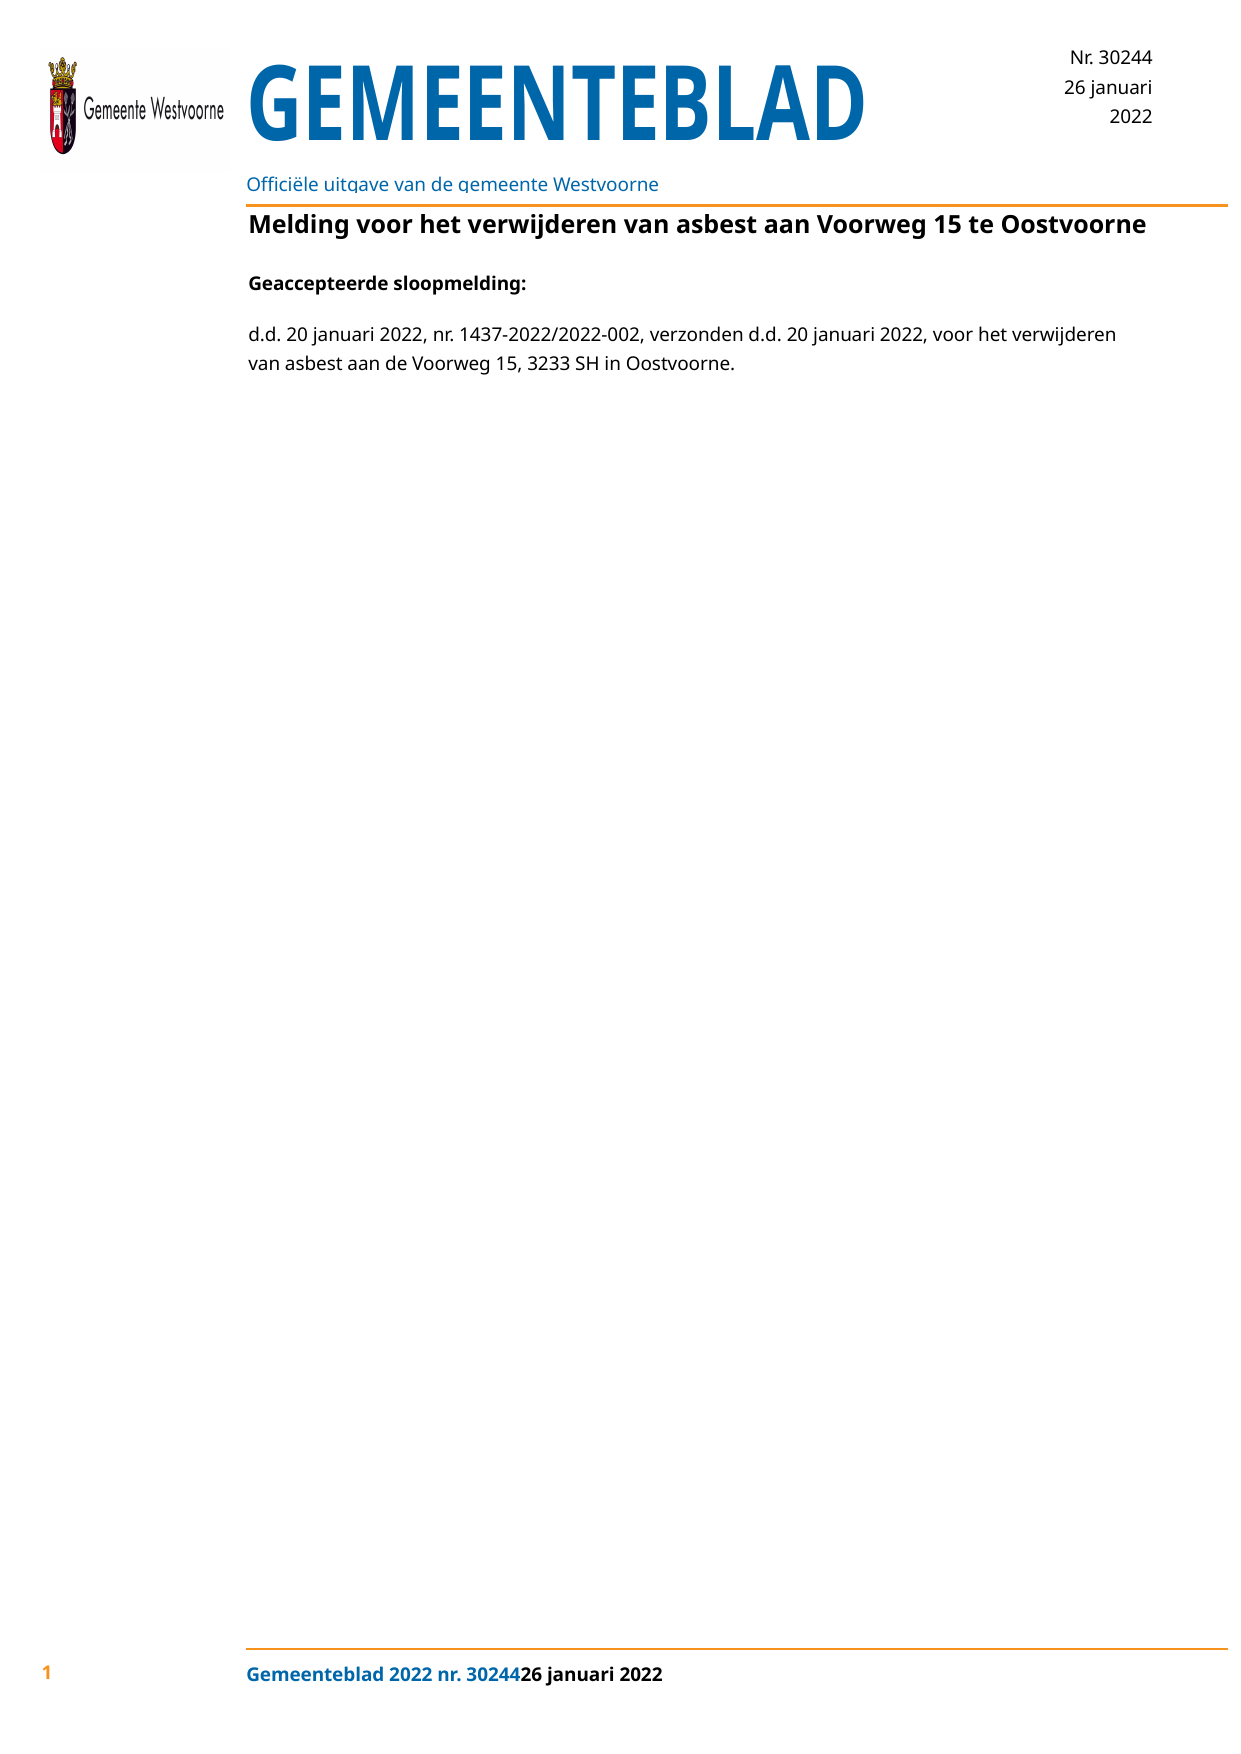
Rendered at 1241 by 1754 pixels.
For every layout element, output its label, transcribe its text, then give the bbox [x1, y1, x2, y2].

text d.d. 20 januari 2022, nr. 1437-2022/2022-002, verzonden d.d. 20 januari 2022, voor het verwijderen van asbest aan de Voorweg 15, 3233 SH in Oostvoorne. [248, 321, 1152, 376]
picture [41, 47, 231, 172]
text Melding voor het verwijderen van asbest aan Voorweg 15 te Oostvoorne [248, 207, 1152, 241]
text Geaccepteerde sloopmelding: [248, 270, 1152, 296]
